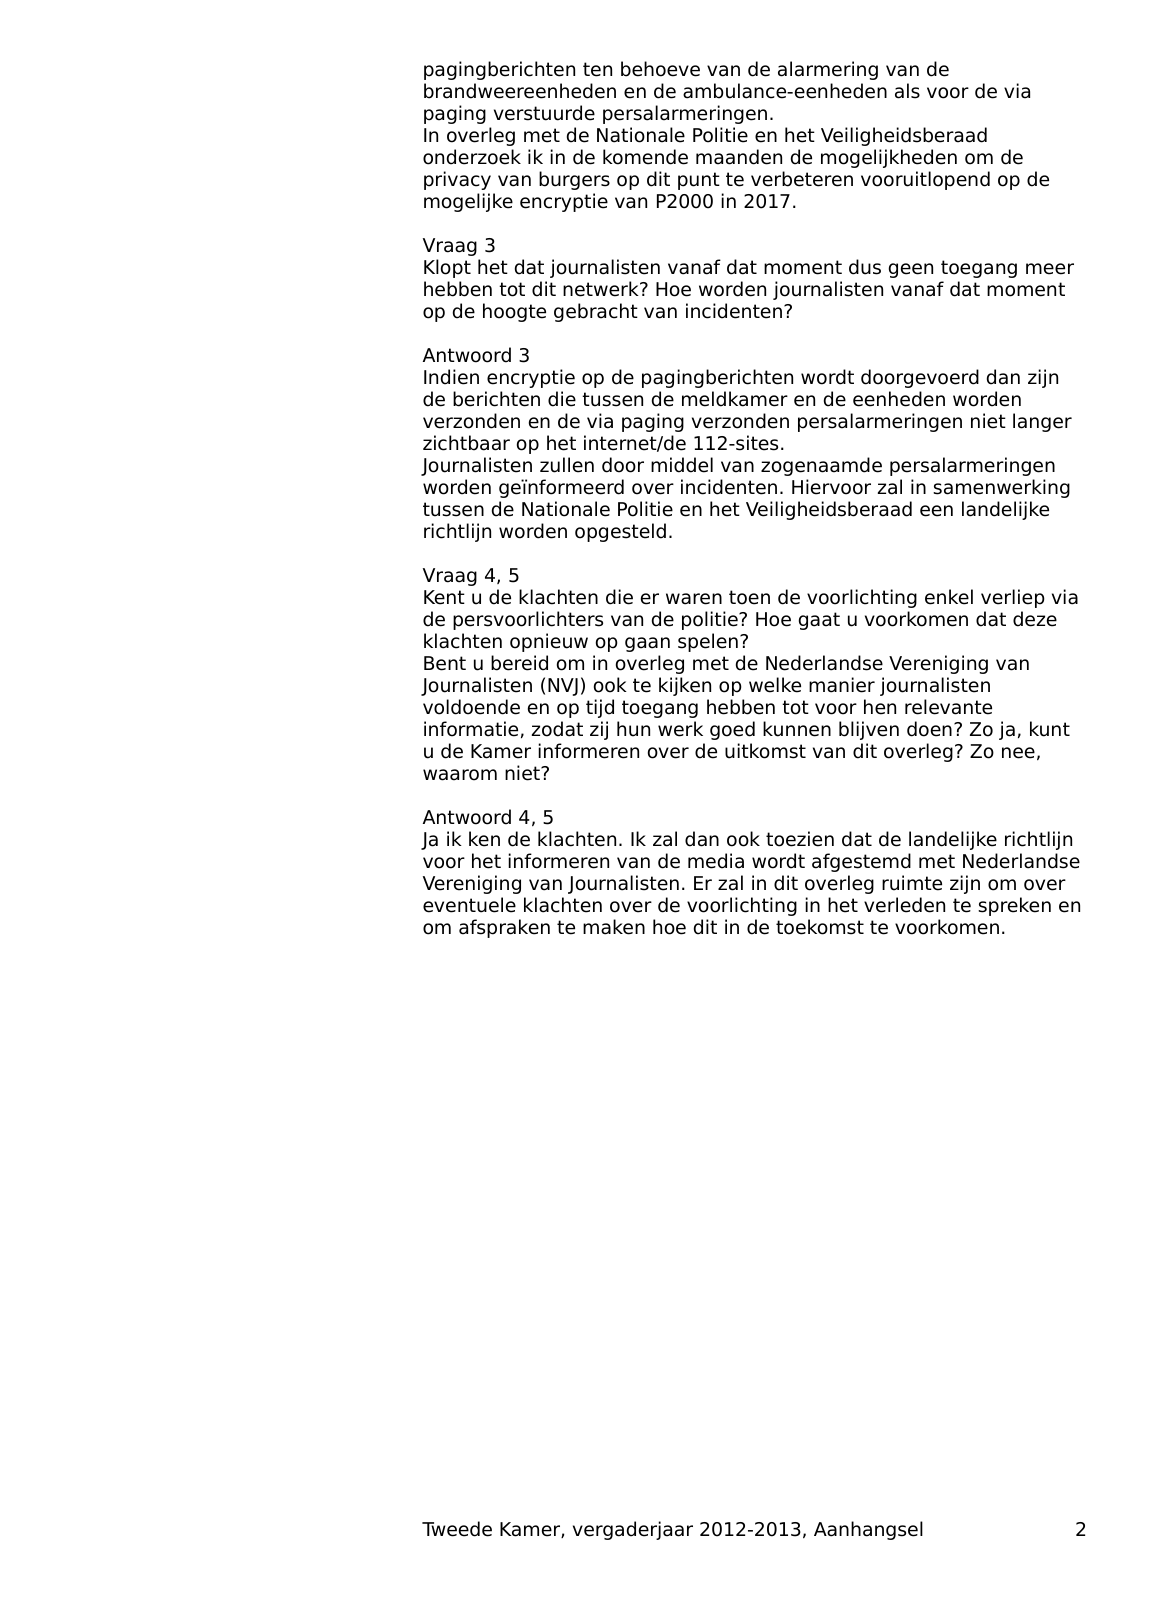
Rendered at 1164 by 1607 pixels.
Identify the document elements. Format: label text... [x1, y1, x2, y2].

text pagingberichten ten behoeve van de alarmering van de brandweereenheden en de ambulance-eenheden als voor de via paging verstuurde persalarmeringen. [422, 59, 1087, 125]
text Antwoord 3 [422, 345, 1087, 367]
text Kent u de klachten die er waren toen de voorlichting enkel verliep via de persvoorlichters van de politie? Hoe gaat u voorkomen dat deze klachten opnieuw op gaan spelen? [422, 587, 1087, 653]
text Bent u bereid om in overleg met de Nederlandse Vereniging van Journalisten (NVJ) ook te kijken op welke manier journalisten voldoende en op tijd toegang hebben tot voor hen relevante informatie, zodat zij hun werk goed kunnen blijven doen? Zo ja, kunt u de Kamer informeren over de uitkomst van dit overleg? Zo nee, waarom niet? [422, 653, 1087, 785]
text Klopt het dat journalisten vanaf dat moment dus geen toegang meer hebben tot dit netwerk? Hoe worden journalisten vanaf dat moment op de hoogte gebracht van incidenten? [422, 257, 1087, 323]
text Journalisten zullen door middel van zogenaamde persalarmeringen worden geïnformeerd over incidenten. Hiervoor zal in samenwerking tussen de Nationale Politie en het Veiligheidsberaad een landelijke richtlijn worden opgesteld. [422, 455, 1087, 543]
text In overleg met de Nationale Politie en het Veiligheidsberaad onderzoek ik in de komende maanden de mogelijkheden om de privacy van burgers op dit punt te verbeteren vooruitlopend op de mogelijke encryptie van P2000 in 2017. [422, 125, 1087, 213]
text Antwoord 4, 5 [422, 807, 1087, 829]
text Ja ik ken de klachten. Ik zal dan ook toezien dat de landelijke richtlijn voor het informeren van de media wordt afgestemd met Nederlandse Vereniging van Journalisten. Er zal in dit overleg ruimte zijn om over eventuele klachten over de voorlichting in het verleden te spreken en om afspraken te maken hoe dit in de toekomst te voorkomen. [422, 829, 1087, 939]
text Vraag 3 [422, 235, 1087, 257]
text Indien encryptie op de pagingberichten wordt doorgevoerd dan zijn de berichten die tussen de meldkamer en de eenheden worden verzonden en de via paging verzonden persalarmeringen niet langer zichtbaar op het internet/de 112-sites. [422, 367, 1087, 455]
text Vraag 4, 5 [422, 565, 1087, 587]
